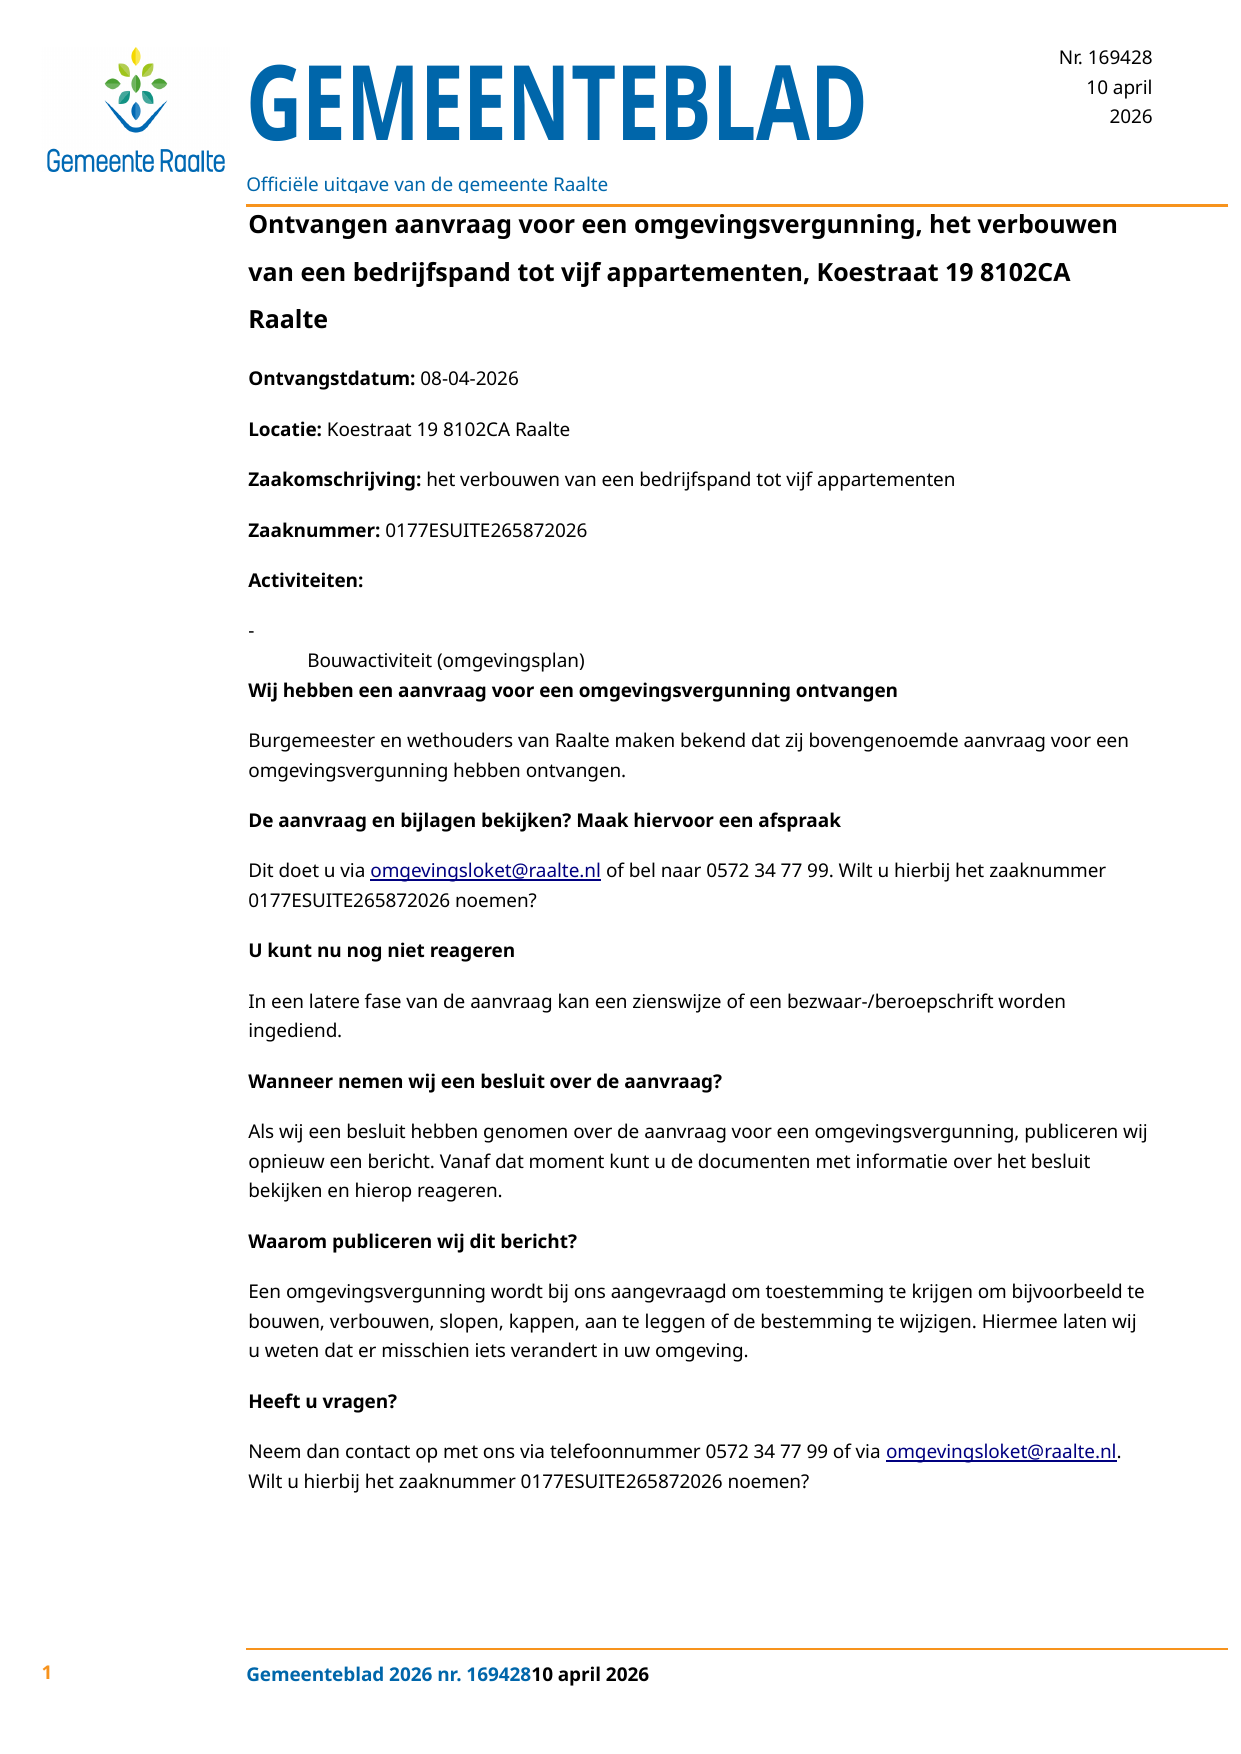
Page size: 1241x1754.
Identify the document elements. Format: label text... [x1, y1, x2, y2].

text Burgemeester en wethouders van Raalte maken bekend dat zij bovengenoemde aanvraag voor een omgevingsvergunning hebben ontvangen. [248, 727, 1152, 782]
text Als wij een besluit hebben genomen over de aanvraag voor een omgevingsvergunning, publiceren wij opnieuw een bericht. Vanaf dat moment kunt u de documenten met informatie over het besluit bekijken en hierop reageren. [248, 1118, 1152, 1203]
text Locatie: Koestraat 19 8102CA Raalte [248, 416, 1152, 442]
text Activiteiten: [248, 567, 1152, 593]
text Dit doet u via omgevingsloket@raalte.nl of bel naar 0572 34 77 99. Wilt u hierbij het zaaknummer 0177ESUITE265872026 noemen? [248, 858, 1152, 913]
text Heeft u vragen? [248, 1388, 1152, 1414]
text Zaaknummer: 0177ESUITE265872026 [248, 517, 1152, 542]
text Waarom publiceren wij dit bericht? [248, 1228, 1152, 1254]
text Ontvangstdatum: 08-04-2026 [248, 366, 1152, 391]
text Ontvangen aanvraag voor een omgevingsvergunning, het verbouwen van een bedrijfspand tot vijf appartementen, Koestraat 19 8102CA Raalte [248, 207, 1152, 336]
text Neem dan contact op met ons via telefoonnummer 0572 34 77 99 of via omgevingsloket@raalte.nl. Wilt u hierbij het zaaknummer 0177ESUITE265872026 noemen? [248, 1438, 1152, 1494]
text De aanvraag en bijlagen bekijken? Maak hiervoor een afspraak [248, 807, 1152, 833]
text Wij hebben een aanvraag voor een omgevingsvergunning ontvangen [248, 677, 1152, 702]
text U kunt nu nog niet reageren [248, 938, 1152, 963]
text In een latere fase van de aanvraag kan een zienswijze of een bezwaar-/beroepschrift worden ingediend. [248, 988, 1152, 1043]
text Wanneer nemen wij een besluit over de aanvraag? [248, 1068, 1152, 1094]
list Bouwactiviteit (omgevingsplan) [248, 647, 1152, 673]
text Zaakomschrijving: het verbouwen van een bedrijfspand tot vijf appartementen [248, 466, 1152, 492]
text Een omgevingsvergunning wordt bij ons aangevraagd om toestemming te krijgen om bijvoorbeeld te bouwen, verbouwen, slopen, kappen, aan te leggen of de bestemming te wijzigen. Hiermee laten wij u weten dat er misschien iets verandert in uw omgeving. [248, 1278, 1152, 1363]
picture [41, 47, 231, 172]
